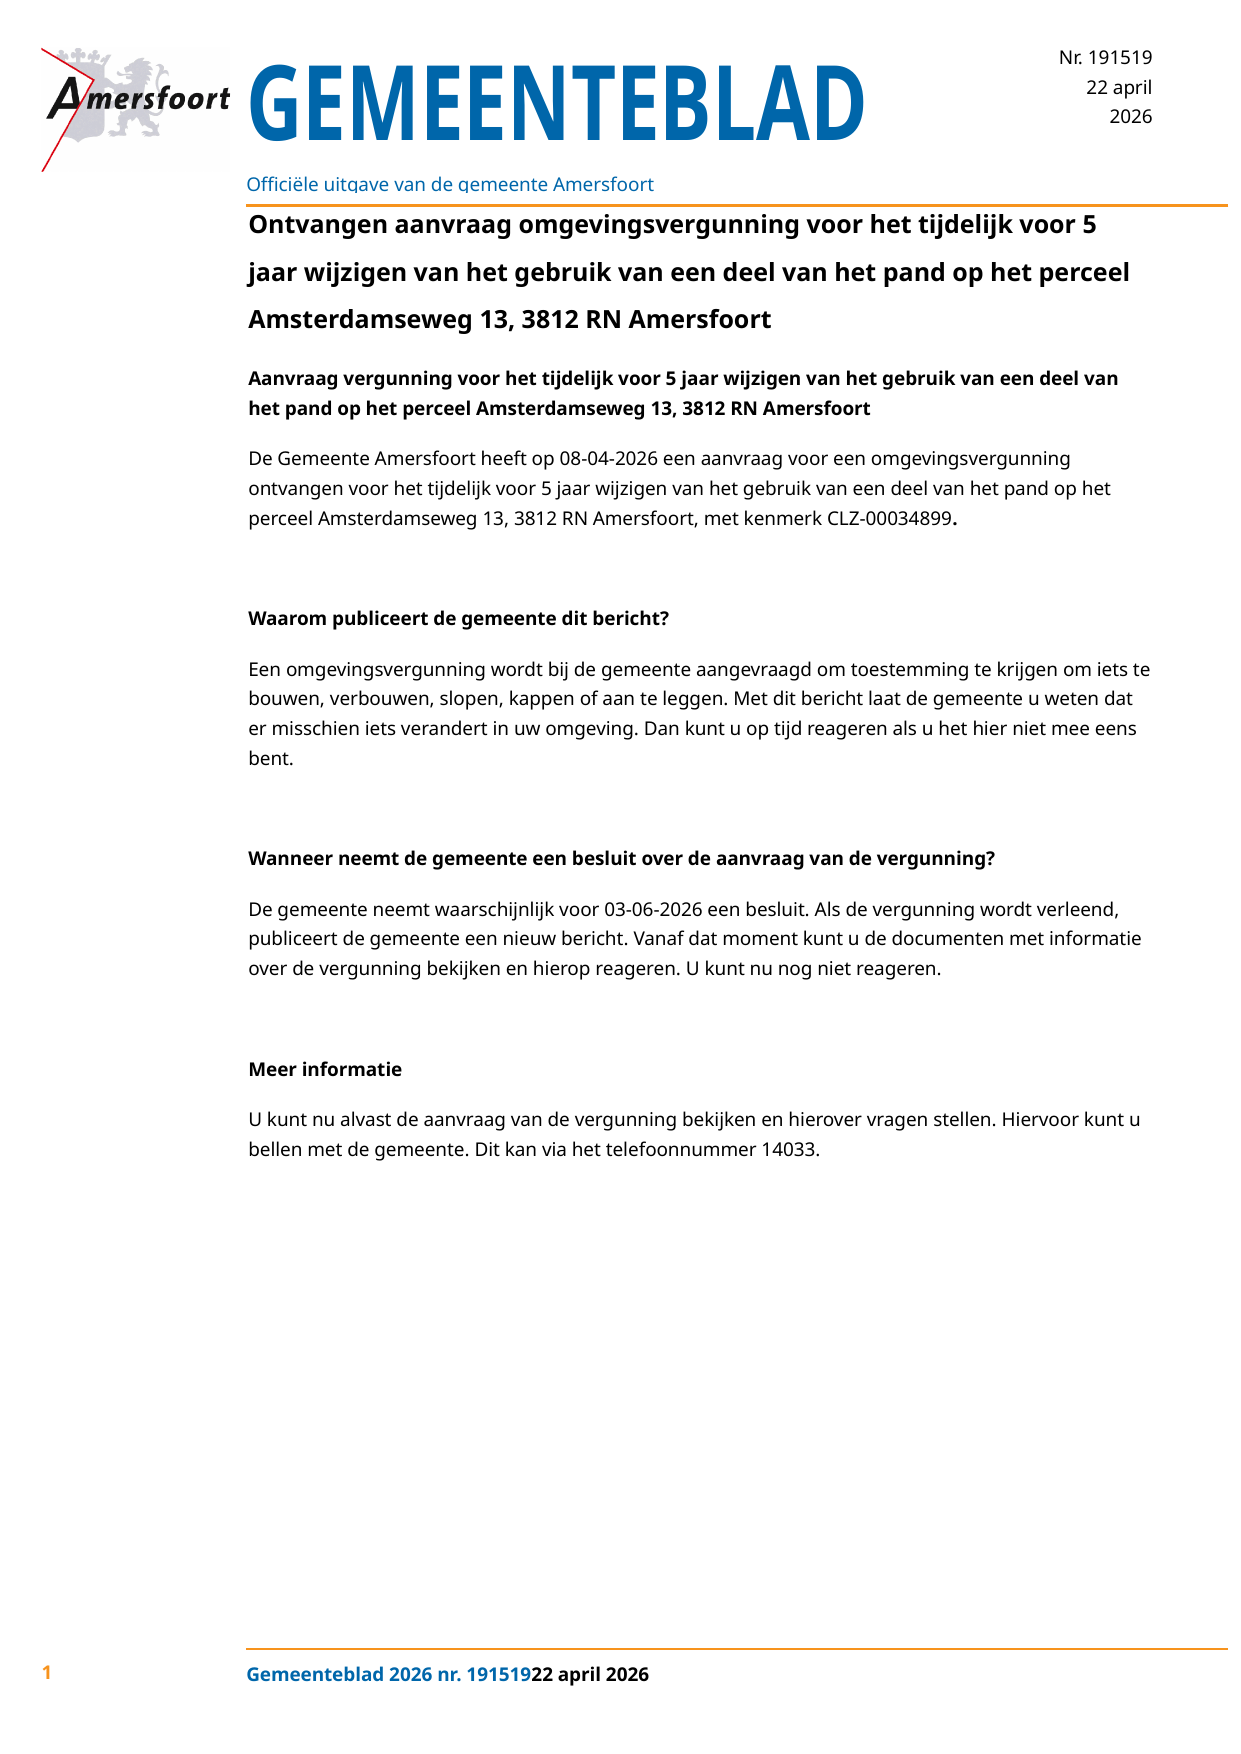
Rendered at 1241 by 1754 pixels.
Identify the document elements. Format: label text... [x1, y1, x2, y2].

text Ontvangen aanvraag omgevingsvergunning voor het tijdelijk voor 5 jaar wijzigen van het gebruik van een deel van het pand op het perceel Amsterdamseweg 13, 3812 RN Amersfoort [248, 207, 1152, 336]
text U kunt nu alvast de aanvraag van de vergunning bekijken en hierover vragen stellen. Hiervoor kunt u bellen met de gemeente. Dit kan via het telefoonnummer 14033. [248, 1106, 1152, 1162]
picture [41, 47, 231, 172]
text De gemeente neemt waarschijnlijk voor 03-06-2026 een besluit. Als de vergunning wordt verleend, publiceert de gemeente een nieuw bericht. Vanaf dat moment kunt u de documenten met informatie over de vergunning bekijken en hierop reageren. U kunt nu nog niet reageren. [248, 896, 1152, 981]
text De Gemeente Amersfoort heeft op 08-04-2026 een aanvraag voor een omgevingsvergunning ontvangen voor het tijdelijk voor 5 jaar wijzigen van het gebruik van een deel van het pand op het perceel Amsterdamseweg 13, 3812 RN Amersfoort, met kenmerk CLZ-00034899. [248, 446, 1152, 530]
text Wanneer neemt de gemeente een besluit over de aanvraag van de vergunning? [248, 846, 1152, 871]
text Waarom publiceert de gemeente dit bericht? [248, 606, 1152, 631]
text Meer informatie [248, 1056, 1152, 1082]
text Een omgevingsvergunning wordt bij de gemeente aangevraagd om toestemming te krijgen om iets te bouwen, verbouwen, slopen, kappen of aan te leggen. Met dit bericht laat de gemeente u weten dat er misschien iets verandert in uw omgeving. Dan kunt u op tijd reageren als u het hier niet mee eens bent. [248, 656, 1152, 770]
text Aanvraag vergunning voor het tijdelijk voor 5 jaar wijzigen van het gebruik van een deel van het pand op het perceel Amsterdamseweg 13, 3812 RN Amersfoort [248, 366, 1152, 421]
